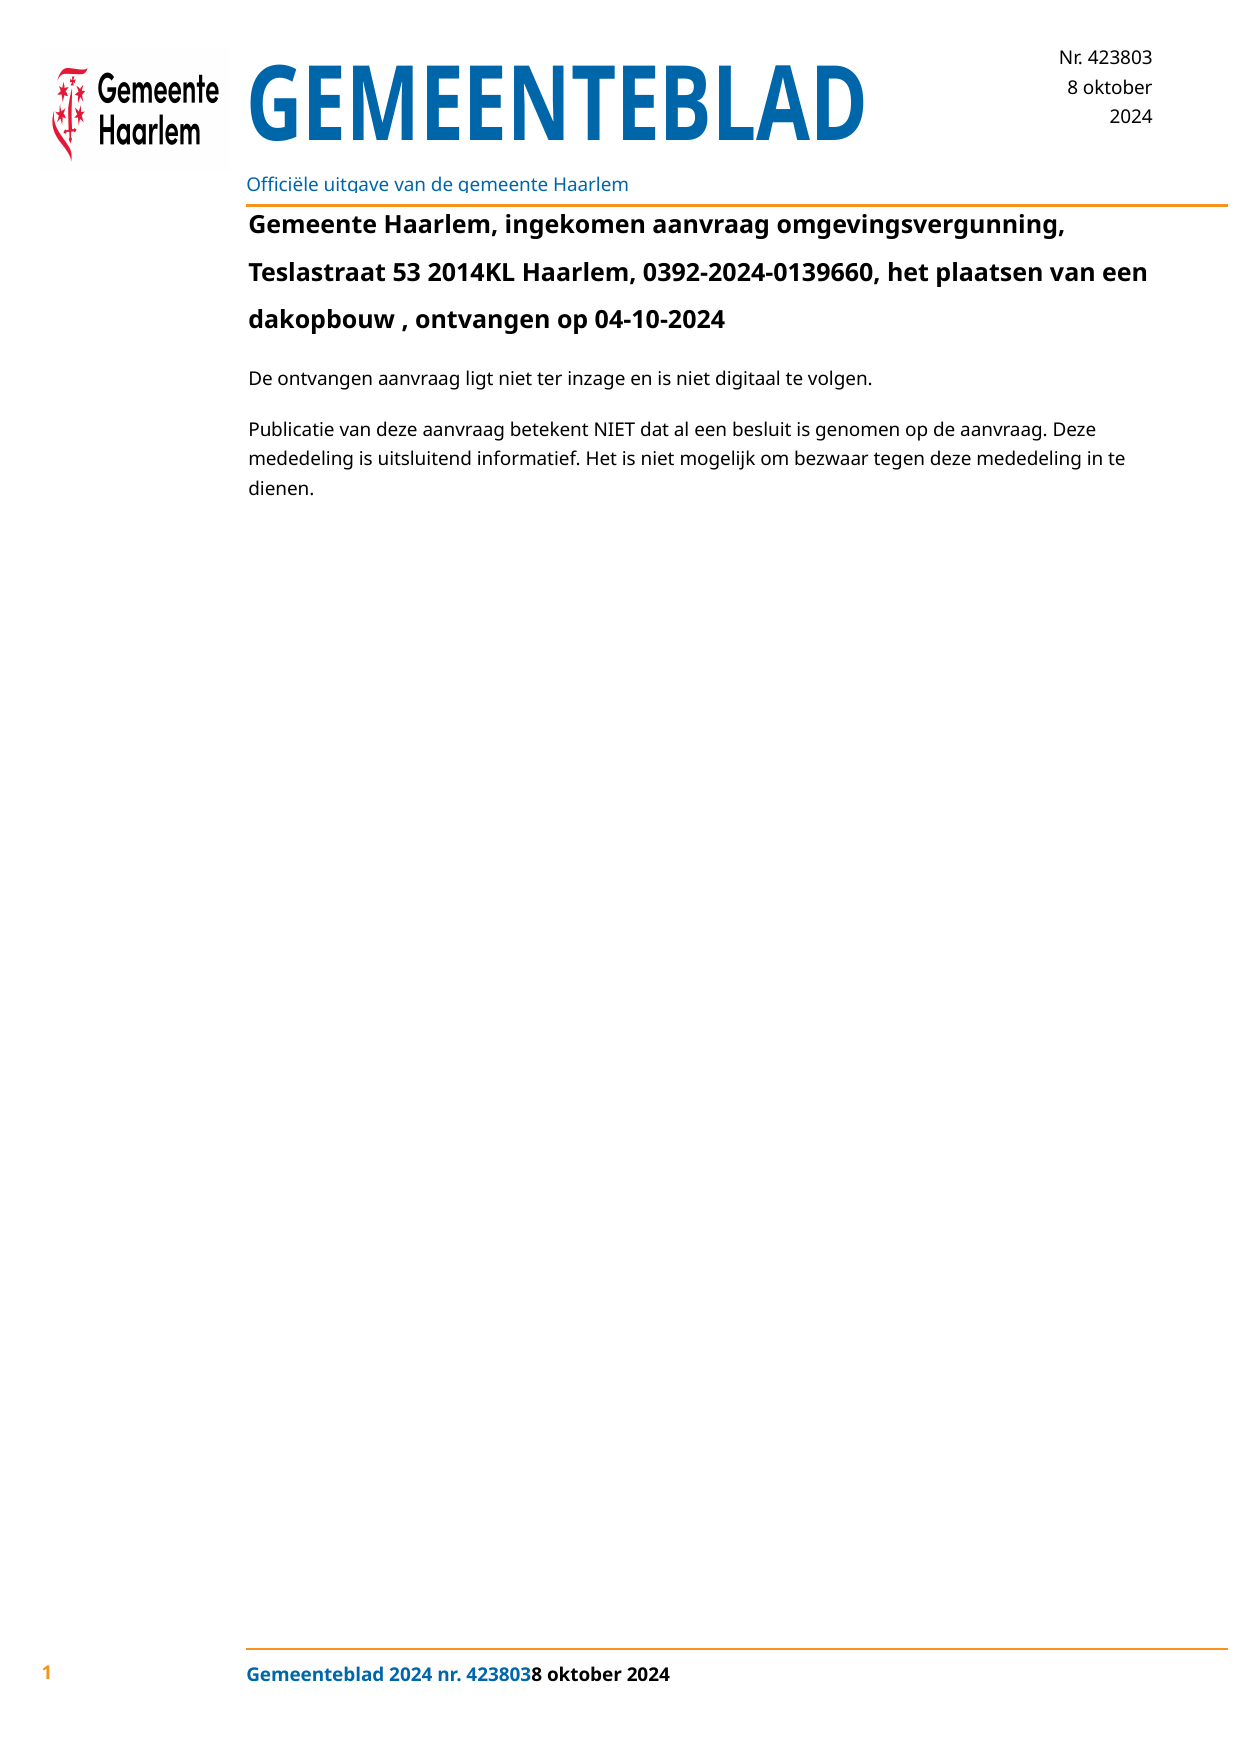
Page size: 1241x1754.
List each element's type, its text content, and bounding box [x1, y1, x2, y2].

text Publicatie van deze aanvraag betekent NIET dat al een besluit is genomen op de aanvraag. Deze mededeling is uitsluitend informatief. Het is niet mogelijk om bezwaar tegen deze mededeling in te dienen. [248, 416, 1152, 501]
text Gemeente Haarlem, ingekomen aanvraag omgevingsvergunning, Teslastraat 53 2014KL Haarlem, 0392-2024-0139660, het plaatsen van een dakopbouw , ontvangen op 04-10-2024 [248, 207, 1152, 336]
picture [41, 47, 231, 172]
text De ontvangen aanvraag ligt niet ter inzage en is niet digitaal te volgen. [248, 366, 1152, 391]
